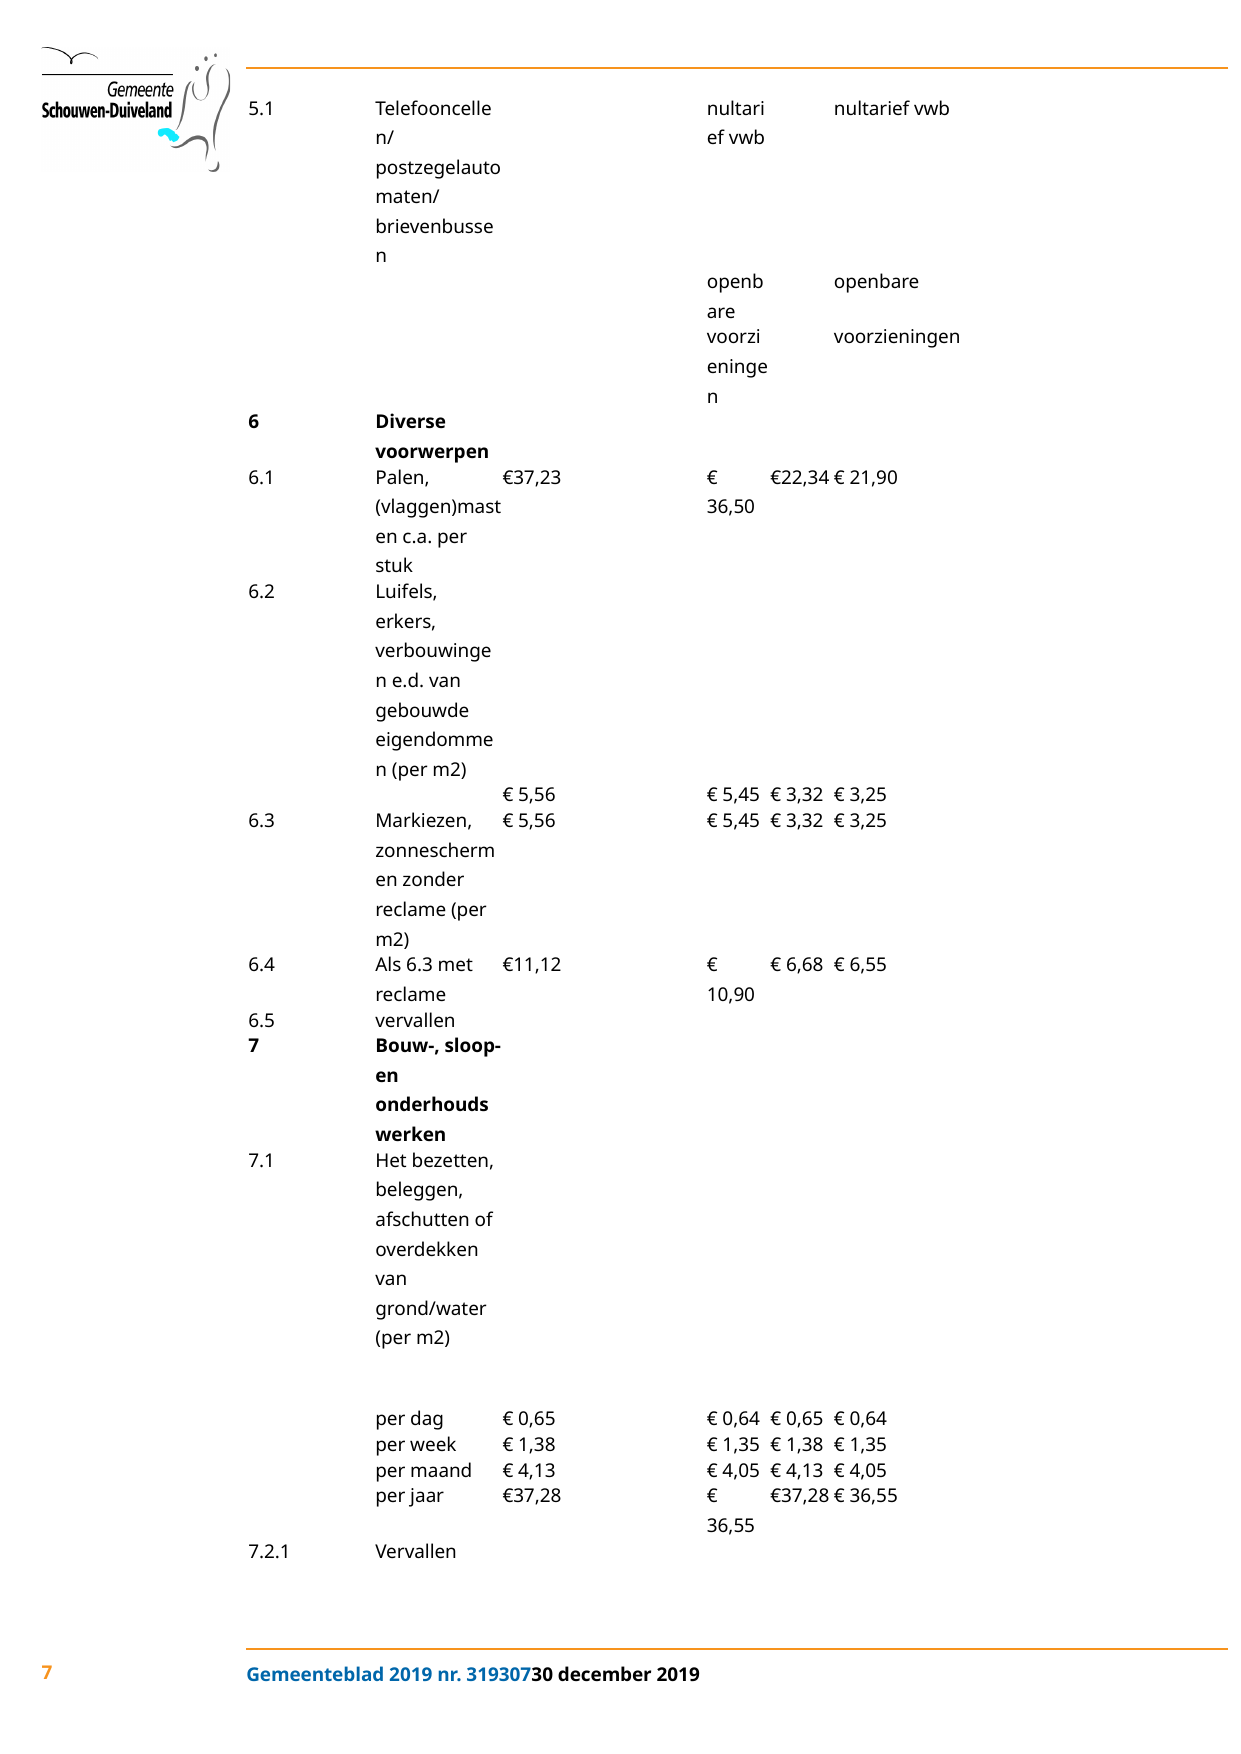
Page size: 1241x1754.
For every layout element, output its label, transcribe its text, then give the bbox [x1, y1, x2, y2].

table_cell € 0,64 [834, 1406, 1024, 1431]
table_cell [502, 409, 643, 464]
table_cell € 21,90 [834, 464, 1024, 578]
table_cell [770, 1147, 834, 1380]
table_cell Telefooncellen/postzegelautomaten/brievenbussen [375, 95, 502, 268]
table_cell [248, 1457, 375, 1483]
table_cell [834, 579, 1024, 782]
table_cell [643, 1007, 707, 1032]
table_cell [248, 782, 375, 807]
table_cell [643, 1380, 707, 1406]
table_cell [770, 1033, 834, 1147]
table_cell € 1,35 [834, 1431, 1024, 1457]
table_cell [707, 409, 770, 464]
table_cell [643, 1033, 707, 1147]
table_cell [643, 782, 707, 807]
table_cell € 1,38 [770, 1431, 834, 1457]
table_cell [502, 1564, 643, 1589]
table_cell [502, 269, 643, 324]
table_cell [770, 1380, 834, 1406]
table_cell € 3,25 [834, 782, 1024, 807]
table_cell Als 6.3 met reclame [375, 951, 502, 1007]
table_cell [643, 464, 707, 578]
table_cell € 5,45 [707, 808, 770, 951]
table_cell 6.4 [248, 951, 375, 1007]
table_cell [502, 1147, 643, 1380]
table_cell [502, 1033, 643, 1147]
table_cell [248, 1564, 375, 1589]
table_cell voorzieningen [834, 324, 1024, 409]
table_cell 7.1 [248, 1147, 375, 1380]
table_cell Markiezen, zonneschermen zonder reclame (per m2) [375, 808, 502, 951]
table_cell €22,34 [770, 464, 834, 578]
table_cell [707, 1564, 770, 1589]
table_cell € 3,32 [770, 782, 834, 807]
table_cell [502, 324, 643, 409]
table_cell [248, 1431, 375, 1457]
table_cell [770, 1007, 834, 1032]
table_cell € 3,25 [834, 808, 1024, 951]
table_cell [248, 1380, 375, 1406]
table_cell [643, 1457, 707, 1483]
table_cell € 0,64 [707, 1406, 770, 1431]
table_cell [248, 269, 375, 324]
table_cell per jaar [375, 1483, 502, 1538]
table_cell [707, 1538, 770, 1564]
table_cell [770, 1538, 834, 1564]
table_cell 5.1 [248, 95, 375, 268]
table_cell € 0,65 [770, 1406, 834, 1431]
table_cell € 4,05 [707, 1457, 770, 1483]
table_cell Luifels, erkers, verbouwingen e.d. van gebouwde eigendommen (per m2) [375, 579, 502, 782]
table_cell [643, 1431, 707, 1457]
table_cell € 5,56 [502, 782, 643, 807]
table_cell [770, 579, 834, 782]
table_cell € 1,38 [502, 1431, 643, 1457]
table_cell [502, 1380, 643, 1406]
table_cell [834, 1538, 1024, 1564]
table_cell [834, 1007, 1024, 1032]
table_cell [770, 269, 834, 324]
table_cell [643, 1147, 707, 1380]
table_cell Palen, (vlaggen)masten c.a. per stuk [375, 464, 502, 578]
table_cell € 36,55 [707, 1483, 770, 1538]
table_cell [643, 1538, 707, 1564]
table_cell € 5,56 [502, 808, 643, 951]
table_cell 6.2 [248, 579, 375, 782]
table_cell [834, 1564, 1024, 1589]
table_cell [834, 1147, 1024, 1380]
table_cell per dag [375, 1406, 502, 1431]
table_cell [375, 782, 502, 807]
table_cell openbare [834, 269, 1024, 324]
table_cell Vervallen [375, 1538, 502, 1564]
table_cell 7 [248, 1033, 375, 1147]
table_cell [770, 1564, 834, 1589]
table_cell [248, 1406, 375, 1431]
table_cell per maand [375, 1457, 502, 1483]
table_cell € 4,13 [502, 1457, 643, 1483]
picture [41, 47, 231, 172]
table_cell nultarief vwb [834, 95, 1024, 268]
table_cell [643, 324, 707, 409]
table_cell per week [375, 1431, 502, 1457]
table_cell [643, 269, 707, 324]
table_cell [770, 324, 834, 409]
table_cell [502, 579, 643, 782]
table_cell openbare [707, 269, 770, 324]
table_cell € 4,13 [770, 1457, 834, 1483]
table_cell [643, 951, 707, 1007]
table_cell [834, 1033, 1024, 1147]
table_cell Diverse voorwerpen [375, 409, 502, 464]
table_cell € 36,55 [834, 1483, 1024, 1538]
table_cell [707, 1380, 770, 1406]
table_cell [643, 579, 707, 782]
table_cell Bouw-, sloop- en onderhoudswerken [375, 1033, 502, 1147]
table_cell [248, 1483, 375, 1538]
table_cell [707, 579, 770, 782]
table_cell 6.1 [248, 464, 375, 578]
table_cell € 4,05 [834, 1457, 1024, 1483]
table_cell [375, 1380, 502, 1406]
table_cell € 0,65 [502, 1406, 643, 1431]
table_cell vervallen [375, 1007, 502, 1032]
table_cell 7.2.1 [248, 1538, 375, 1564]
table_cell [770, 95, 834, 268]
table_cell [643, 1406, 707, 1431]
table_cell [502, 1538, 643, 1564]
table_cell [707, 1147, 770, 1380]
table_cell Het bezetten, beleggen, afschutten of overdekken van grond/water (per m2) [375, 1147, 502, 1380]
table_cell €37,28 [502, 1483, 643, 1538]
table_cell [375, 324, 502, 409]
table_cell [770, 409, 834, 464]
table_cell € 6,68 [770, 951, 834, 1007]
table_cell [375, 1564, 502, 1589]
table_cell [834, 409, 1024, 464]
table_cell [248, 324, 375, 409]
table_cell [643, 1483, 707, 1538]
table_cell [643, 808, 707, 951]
table_cell [707, 1007, 770, 1032]
table_cell nultarief vwb [707, 95, 770, 268]
table_cell 6.3 [248, 808, 375, 951]
table_cell €37,28 [770, 1483, 834, 1538]
table_cell €37,23 [502, 464, 643, 578]
table_cell [643, 409, 707, 464]
table_cell € 3,32 [770, 808, 834, 951]
table_cell € 1,35 [707, 1431, 770, 1457]
table_cell 6.5 [248, 1007, 375, 1032]
table_cell € 10,90 [707, 951, 770, 1007]
table_cell € 5,45 [707, 782, 770, 807]
table_cell [707, 1033, 770, 1147]
table_cell [502, 1007, 643, 1032]
table_cell € 6,55 [834, 951, 1024, 1007]
table_cell [643, 95, 707, 268]
table_cell 6 [248, 409, 375, 464]
table_cell [643, 1564, 707, 1589]
table_cell [834, 1380, 1024, 1406]
table_cell [375, 269, 502, 324]
table_cell voorzieningen [707, 324, 770, 409]
table_cell €11,12 [502, 951, 643, 1007]
table_cell € 36,50 [707, 464, 770, 578]
table_cell [502, 95, 643, 268]
